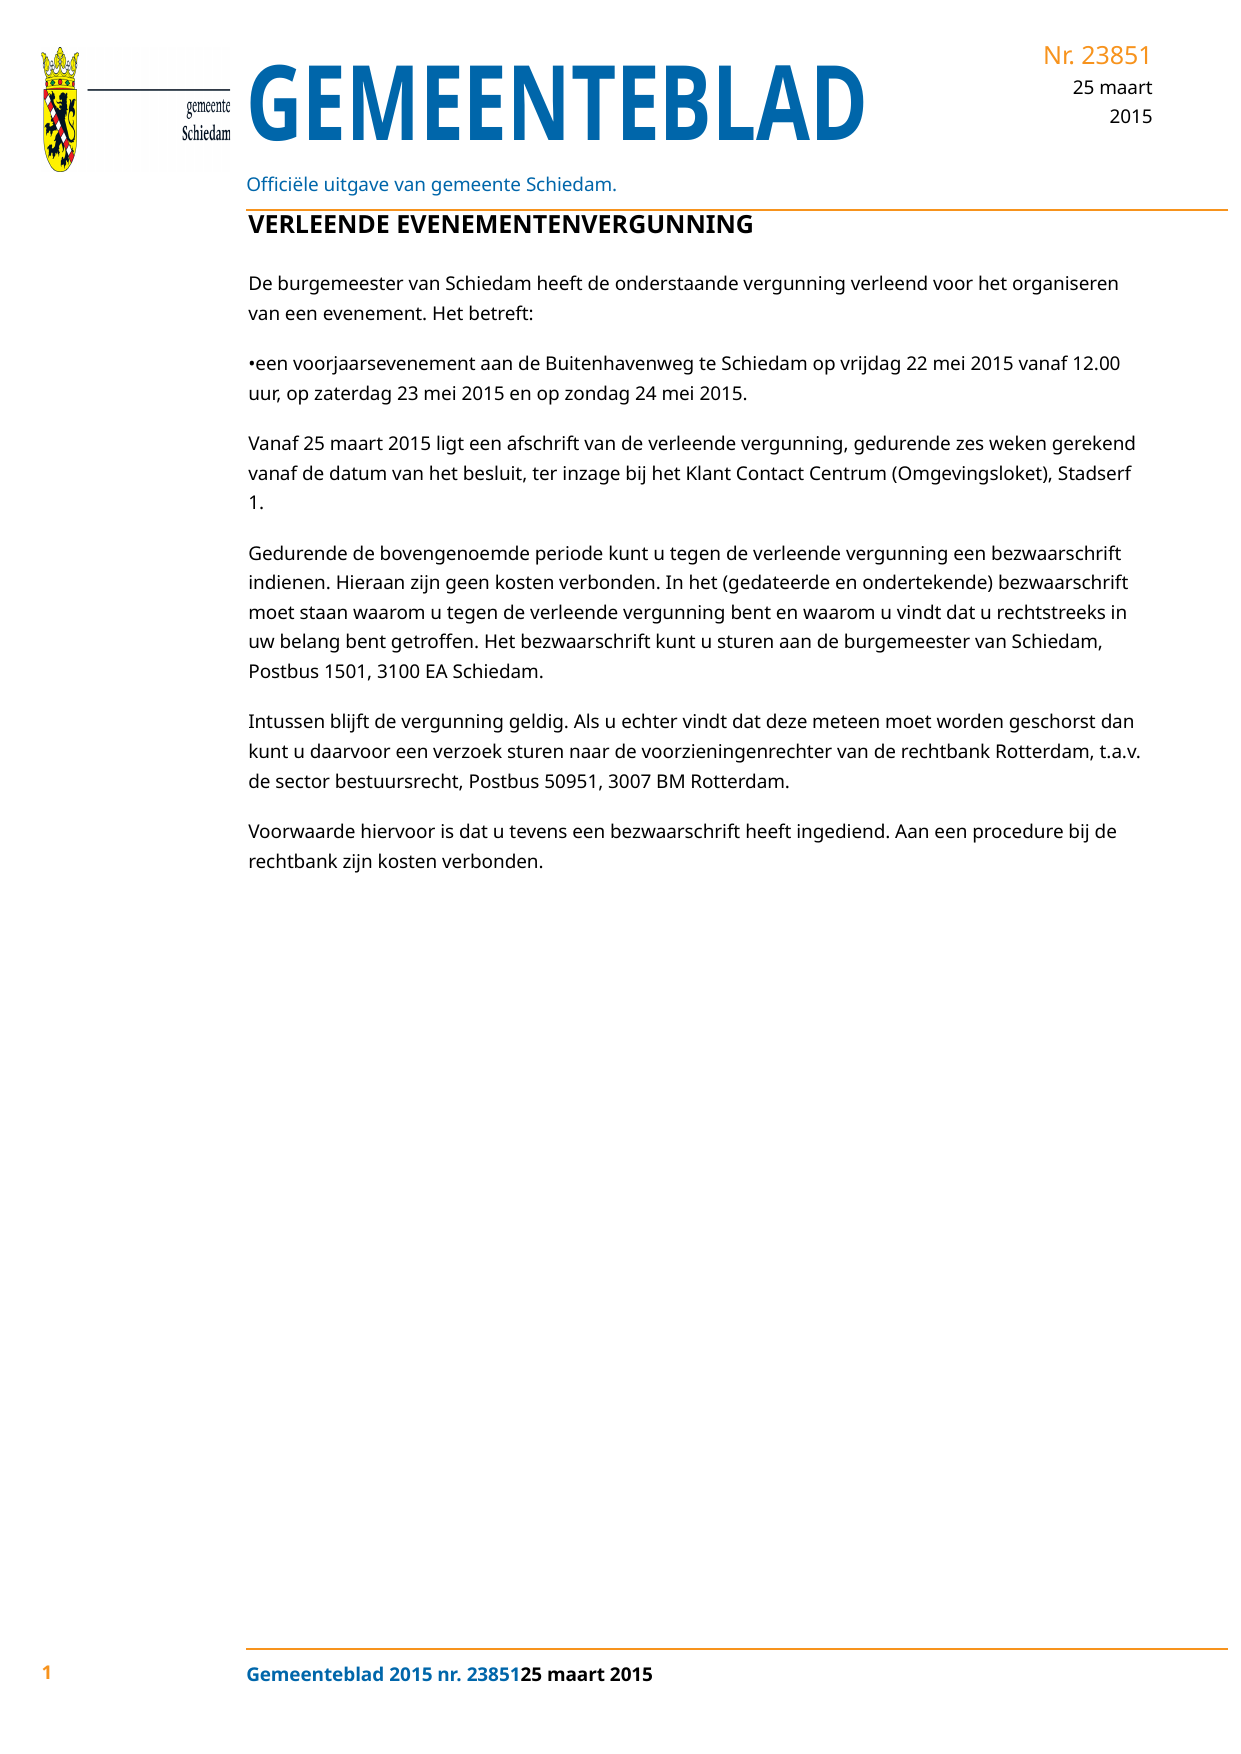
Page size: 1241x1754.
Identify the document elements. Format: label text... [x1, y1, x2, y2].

text VERLEENDE EVENEMENTENVERGUNNING [248, 211, 1152, 241]
text •een voorjaarsevenement aan de Buitenhavenweg te Schiedam op vrijdag 22 mei 2015 vanaf 12.00 uur, op zaterdag 23 mei 2015 en op zondag 24 mei 2015. [248, 350, 1152, 406]
picture [41, 47, 231, 172]
text Voorwaarde hiervoor is dat u tevens een bezwaarschrift heeft ingediend. Aan een procedure bij de rechtbank zijn kosten verbonden. [248, 818, 1152, 873]
text Intussen blijft de vergunning geldig. Als u echter vindt dat deze meteen moet worden geschorst dan kunt u daarvoor een verzoek sturen naar de voorzieningenrechter van de rechtbank Rotterdam, t.a.v. de sector bestuursrecht, Postbus 50951, 3007 BM Rotterdam. [248, 709, 1152, 793]
text Vanaf 25 maart 2015 ligt een afschrift van de verleende vergunning, gedurende zes weken gerekend vanaf de datum van het besluit, ter inzage bij het Klant Contact Centrum (Omgevingsloket), Stadserf 1. [248, 430, 1152, 515]
text De burgemeester van Schiedam heeft de onderstaande vergunning verleend voor het organiseren van een evenement. Het betreft: [248, 270, 1152, 326]
text Gedurende de bovengenoemde periode kunt u tegen de verleende vergunning een bezwaarschrift indienen. Hieraan zijn geen kosten verbonden. In het (gedateerde en ondertekende) bezwaarschrift moet staan waarom u tegen de verleende vergunning bent en waarom u vindt dat u rechtstreeks in uw belang bent getroffen. Het bezwaarschrift kunt u sturen aan de burgemeester van Schiedam, Postbus 1501, 3100 EA Schiedam. [248, 540, 1152, 684]
